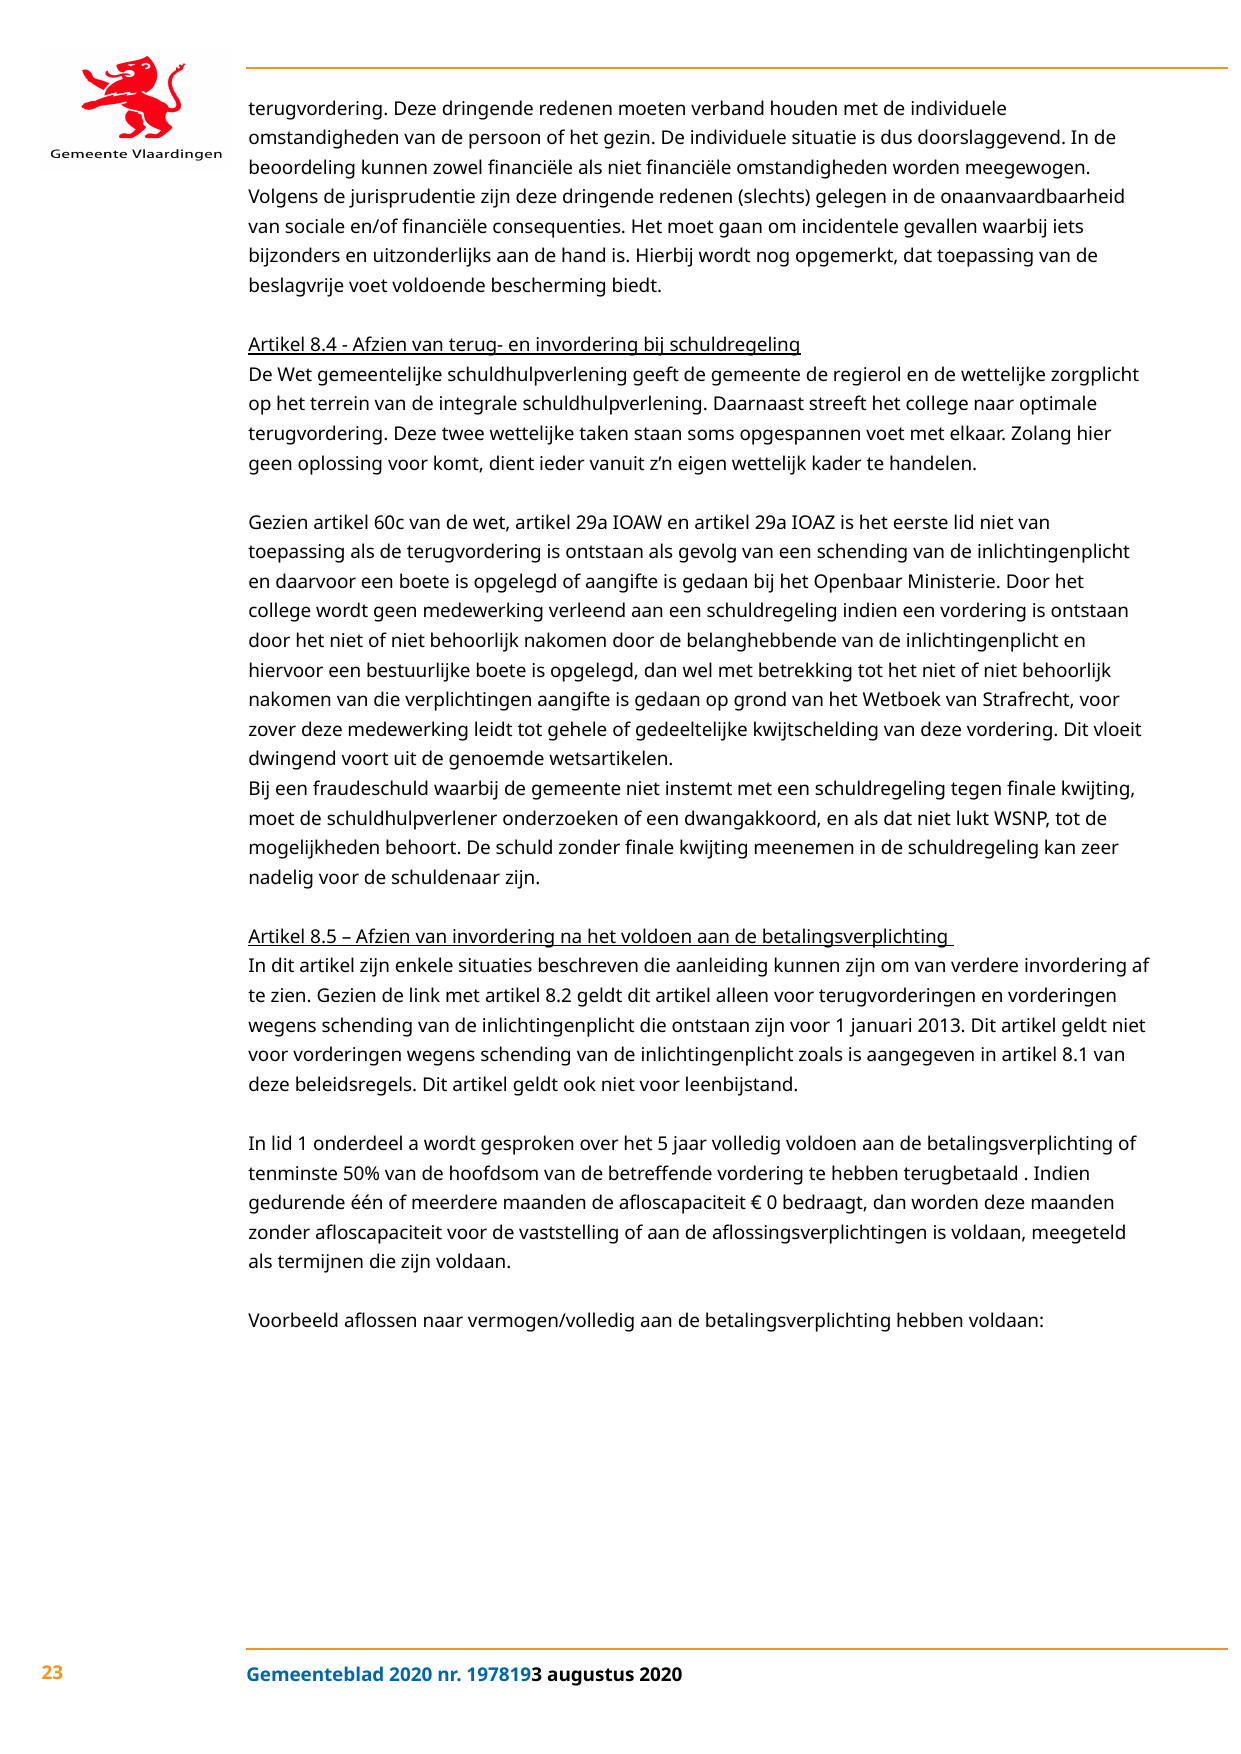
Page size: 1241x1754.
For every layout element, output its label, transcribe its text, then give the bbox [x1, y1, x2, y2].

text De Wet gemeentelijke schuldhulpverlening geeft de gemeente de regierol en de wettelijke zorgplicht op het terrein van de integrale schuldhulpverlening. Daarnaast streeft het college naar optimale terugvordering. Deze twee wettelijke taken staan soms opgespannen voet met elkaar. Zolang hier geen oplossing voor komt, dient ieder vanuit z’n eigen wettelijk kader te handelen. [248, 361, 1152, 476]
text Gezien artikel 60c van de wet, artikel 29a IOAW en artikel 29a IOAZ is het eerste lid niet van toepassing als de terugvordering is ontstaan als gevolg van een schending van de inlichtingenplicht en daarvoor een boete is opgelegd of aangifte is gedaan bij het Openbaar Ministerie. Door het college wordt geen medewerking verleend aan een schuldregeling indien een vordering is ontstaan door het niet of niet behoorlijk nakomen door de belanghebbende van de inlichtingenplicht en hiervoor een bestuurlijke boete is opgelegd, dan wel met betrekking tot het niet of niet behoorlijk nakomen van die verplichtingen aangifte is gedaan op grond van het Wetboek van Strafrecht, voor zover deze medewerking leidt tot gehele of gedeeltelijke kwijtschelding van deze vordering. Dit vloeit dwingend voort uit de genoemde wetsartikelen. [248, 509, 1152, 771]
text In dit artikel zijn enkele situaties beschreven die aanleiding kunnen zijn om van verdere invordering af te zien. Gezien de link met artikel 8.2 geldt dit artikel alleen voor terugvorderingen en vorderingen wegens schending van de inlichtingenplicht die ontstaan zijn voor 1 januari 2013. Dit artikel geldt niet voor vorderingen wegens schending van de inlichtingenplicht zoals is aangegeven in artikel 8.1 van deze beleidsregels. Dit artikel geldt ook niet voor leenbijstand. [248, 953, 1152, 1097]
text In lid 1 onderdeel a wordt gesproken over het 5 jaar volledig voldoen aan de betalingsverplichting of tenminste 50% van de hoofdsom van de betreffende vordering te hebben terugbetaald . Indien gedurende één of meerdere maanden de afloscapaciteit € 0 bedraagt, dan worden deze maanden zonder afloscapaciteit voor de vaststelling of aan de aflossingsverplichtingen is voldaan, meegeteld als termijnen die zijn voldaan. [248, 1130, 1152, 1274]
text Voorbeeld aflossen naar vermogen/volledig aan de betalingsverplichting hebben voldaan: [248, 1308, 1152, 1333]
text Bij een fraudeschuld waarbij de gemeente niet instemt met een schuldregeling tegen finale kwijting, moet de schuldhulpverlener onderzoeken of een dwangakkoord, en als dat niet lukt WSNP, tot de mogelijkheden behoort. De schuld zonder finale kwijting meenemen in de schuldregeling kan zeer nadelig voor de schuldenaar zijn. [248, 775, 1152, 890]
text terugvordering. Deze dringende redenen moeten verband houden met de individuele omstandigheden van de persoon of het gezin. De individuele situatie is dus doorslaggevend. In de beoordeling kunnen zowel financiële als niet financiële omstandigheden worden meegewogen. Volgens de jurisprudentie zijn deze dringende redenen (slechts) gelegen in de onaanvaardbaarheid van sociale en/of financiële consequenties. Het moet gaan om incidentele gevallen waarbij iets bijzonders en uitzonderlijks aan de hand is. Hierbij wordt nog opgemerkt, dat toepassing van de beslagvrije voet voldoende bescherming biedt. [248, 95, 1152, 298]
text Artikel 8.4 - Afzien van terug- en invordering bij schuldregeling [248, 331, 1152, 357]
text Artikel 8.5 – Afzien van invordering na het voldoen aan de betalingsverplichting [248, 923, 1152, 949]
picture [41, 47, 231, 172]
